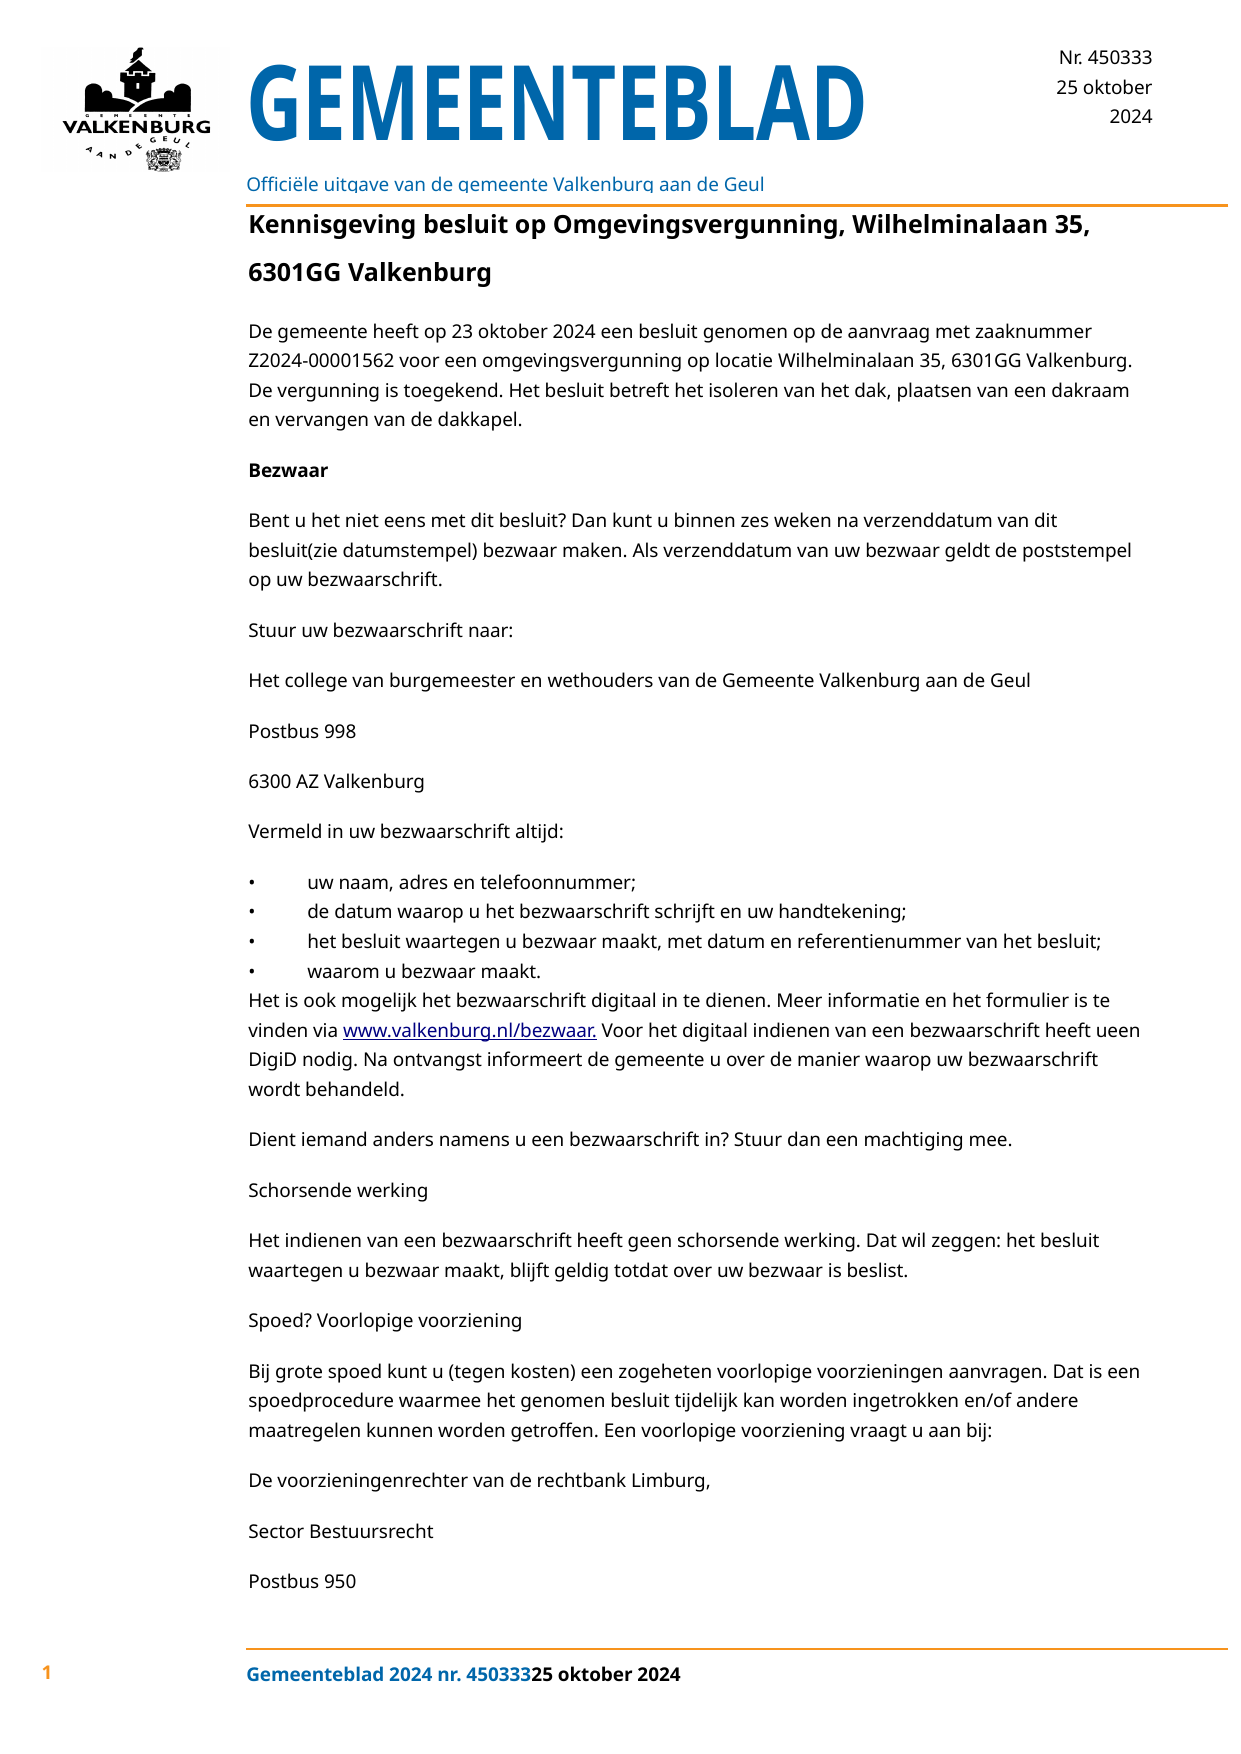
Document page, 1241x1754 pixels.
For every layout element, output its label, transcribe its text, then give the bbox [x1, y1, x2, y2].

text Bij grote spoed kunt u (tegen kosten) een zogeheten voorlopige voorzieningen aanvragen. Dat is een spoedprocedure waarmee het genomen besluit tijdelijk kan worden ingetrokken en/of andere maatregelen kunnen worden getroffen. Een voorlopige voorziening vraagt u aan bij: [248, 1358, 1152, 1443]
text De voorzieningenrechter van de rechtbank Limburg, [248, 1467, 1152, 1493]
text Sector Bestuursrecht [248, 1518, 1152, 1544]
list uw naam, adres en telefoonnummer; [248, 869, 1152, 895]
text Het is ook mogelijk het bezwaarschrift digitaal in te dienen. Meer informatie en het formulier is te vinden via www.valkenburg.nl/bezwaar. Voor het digitaal indienen van een bezwaarschrift heeft ueen DigiD nodig. Na ontvangst informeert de gemeente u over de manier waarop uw bezwaarschrift wordt behandeld. [248, 987, 1152, 1102]
list het besluit waartegen u bezwaar maakt, met datum en referentienummer van het besluit; [248, 928, 1152, 954]
list waarom u bezwaar maakt. [248, 958, 1152, 984]
text Bent u het niet eens met dit besluit? Dan kunt u binnen zes weken na verzenddatum van dit besluit(zie datumstempel) bezwaar maken. Als verzenddatum van uw bezwaar geldt de poststempel op uw bezwaarschrift. [248, 507, 1152, 592]
text Vermeld in uw bezwaarschrift altijd: [248, 819, 1152, 844]
text Dient iemand anders namens u een bezwaarschrift in? Stuur dan een machtiging mee. [248, 1127, 1152, 1152]
list de datum waarop u het bezwaarschrift schrijft en uw handtekening; [248, 899, 1152, 924]
text Het college van burgemeester en wethouders van de Gemeente Valkenburg aan de Geul [248, 667, 1152, 693]
text Postbus 998 [248, 718, 1152, 744]
text Het indienen van een bezwaarschrift heeft geen schorsende werking. Dat wil zeggen: het besluit waartegen u bezwaar maakt, blijft geldig totdat over uw bezwaar is beslist. [248, 1227, 1152, 1283]
text De gemeente heeft op 23 oktober 2024 een besluit genomen op de aanvraag met zaaknummer Z2024-00001562 voor een omgevingsvergunning op locatie Wilhelminalaan 35, 6301GG Valkenburg. De vergunning is toegekend. Het besluit betreft het isoleren van het dak, plaatsen van een dakraam en vervangen van de dakkapel. [248, 318, 1152, 432]
text Schorsende werking [248, 1177, 1152, 1203]
text Bezwaar [248, 457, 1152, 483]
text Spoed? Voorlopige voorziening [248, 1307, 1152, 1333]
text 6300 AZ Valkenburg [248, 768, 1152, 794]
picture [41, 47, 231, 172]
text Stuur uw bezwaarschrift naar: [248, 617, 1152, 643]
text Postbus 950 [248, 1568, 1152, 1594]
text Kennisgeving besluit op Omgevingsvergunning, Wilhelminalaan 35, 6301GG Valkenburg [248, 207, 1152, 288]
